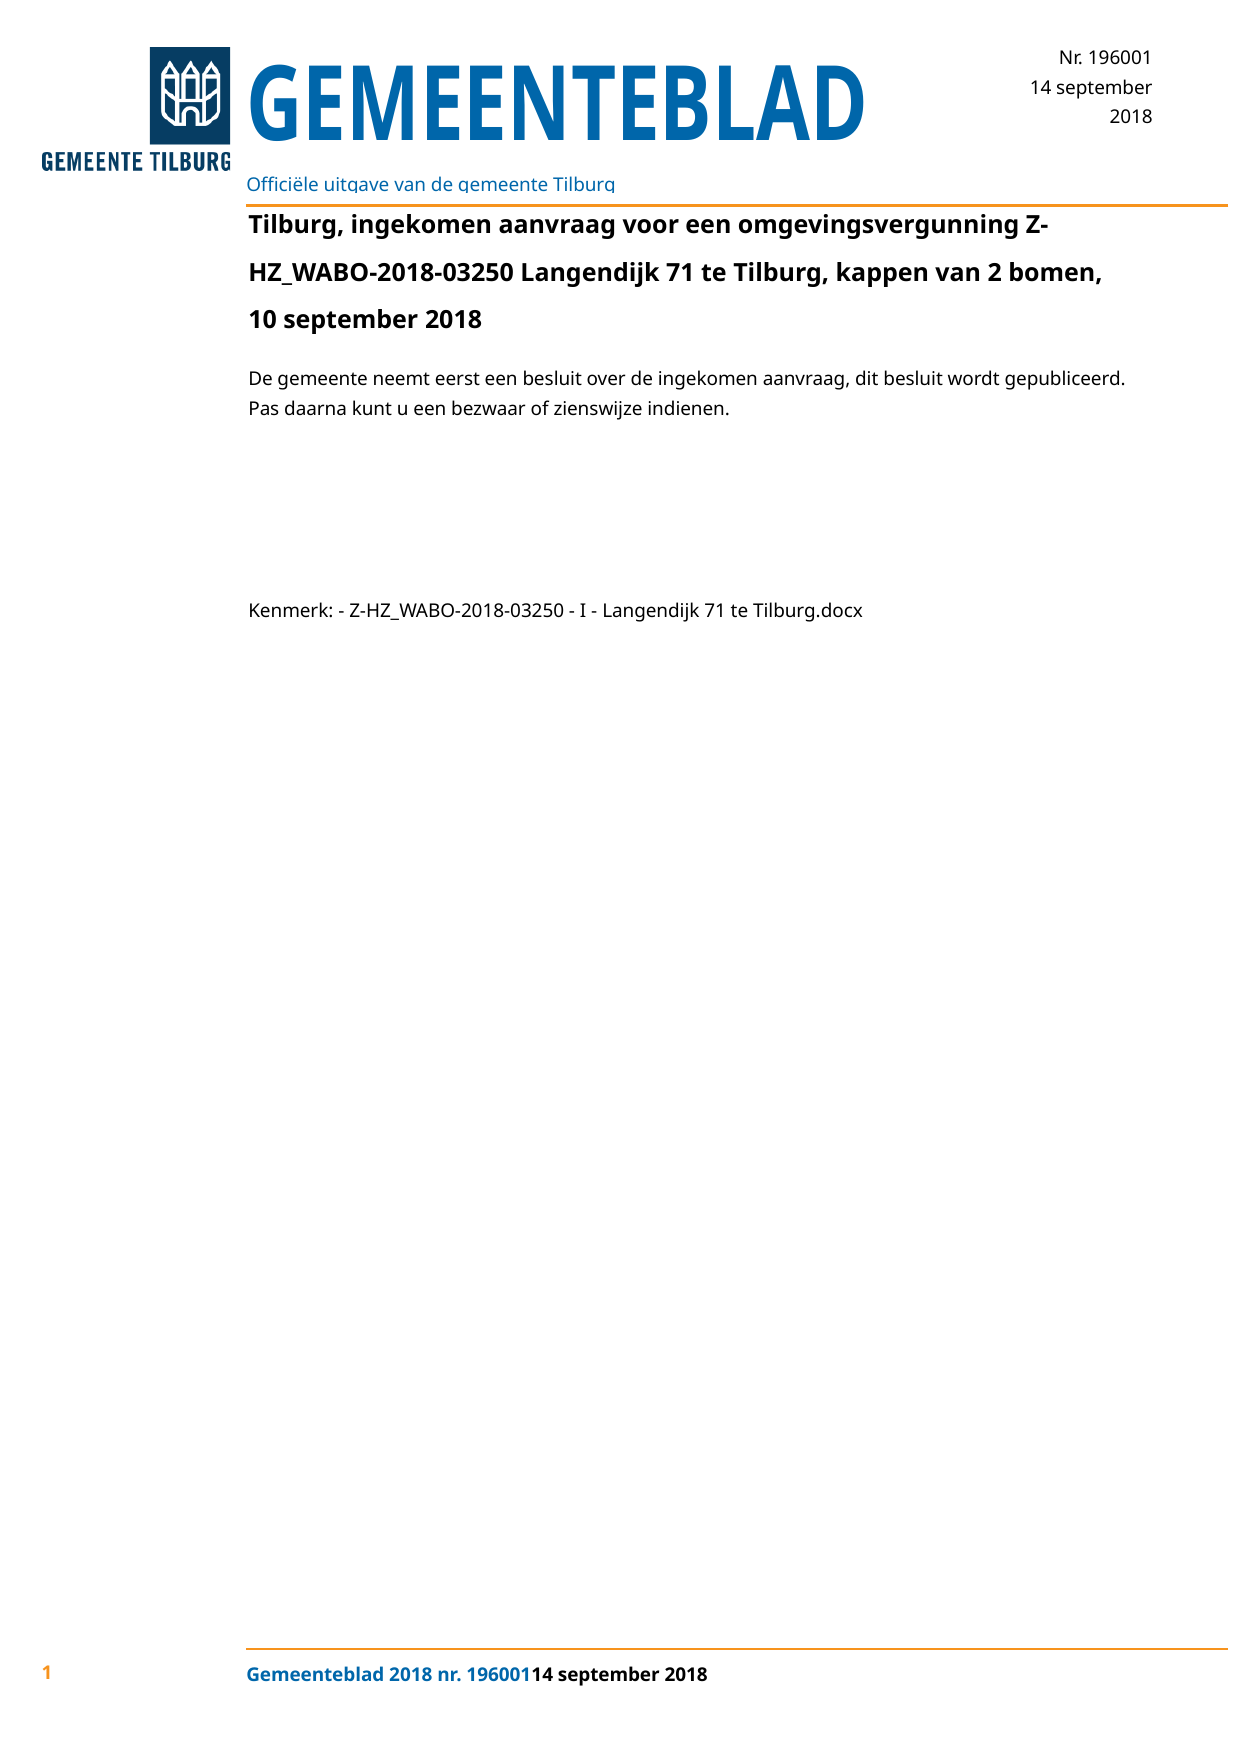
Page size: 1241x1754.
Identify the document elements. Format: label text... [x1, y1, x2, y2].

picture [41, 47, 231, 172]
text Kenmerk: - Z-HZ_WABO-2018-03250 - I - Langendijk 71 te Tilburg.docx [248, 597, 1152, 622]
text Tilburg, ingekomen aanvraag voor een omgevingsvergunning Z-HZ_WABO-2018-03250 Langendijk 71 te Tilburg, kappen van 2 bomen, 10 september 2018 [248, 207, 1152, 336]
text De gemeente neemt eerst een besluit over de ingekomen aanvraag, dit besluit wordt gepubliceerd. Pas daarna kunt u een bezwaar of zienswijze indienen. [248, 366, 1152, 421]
